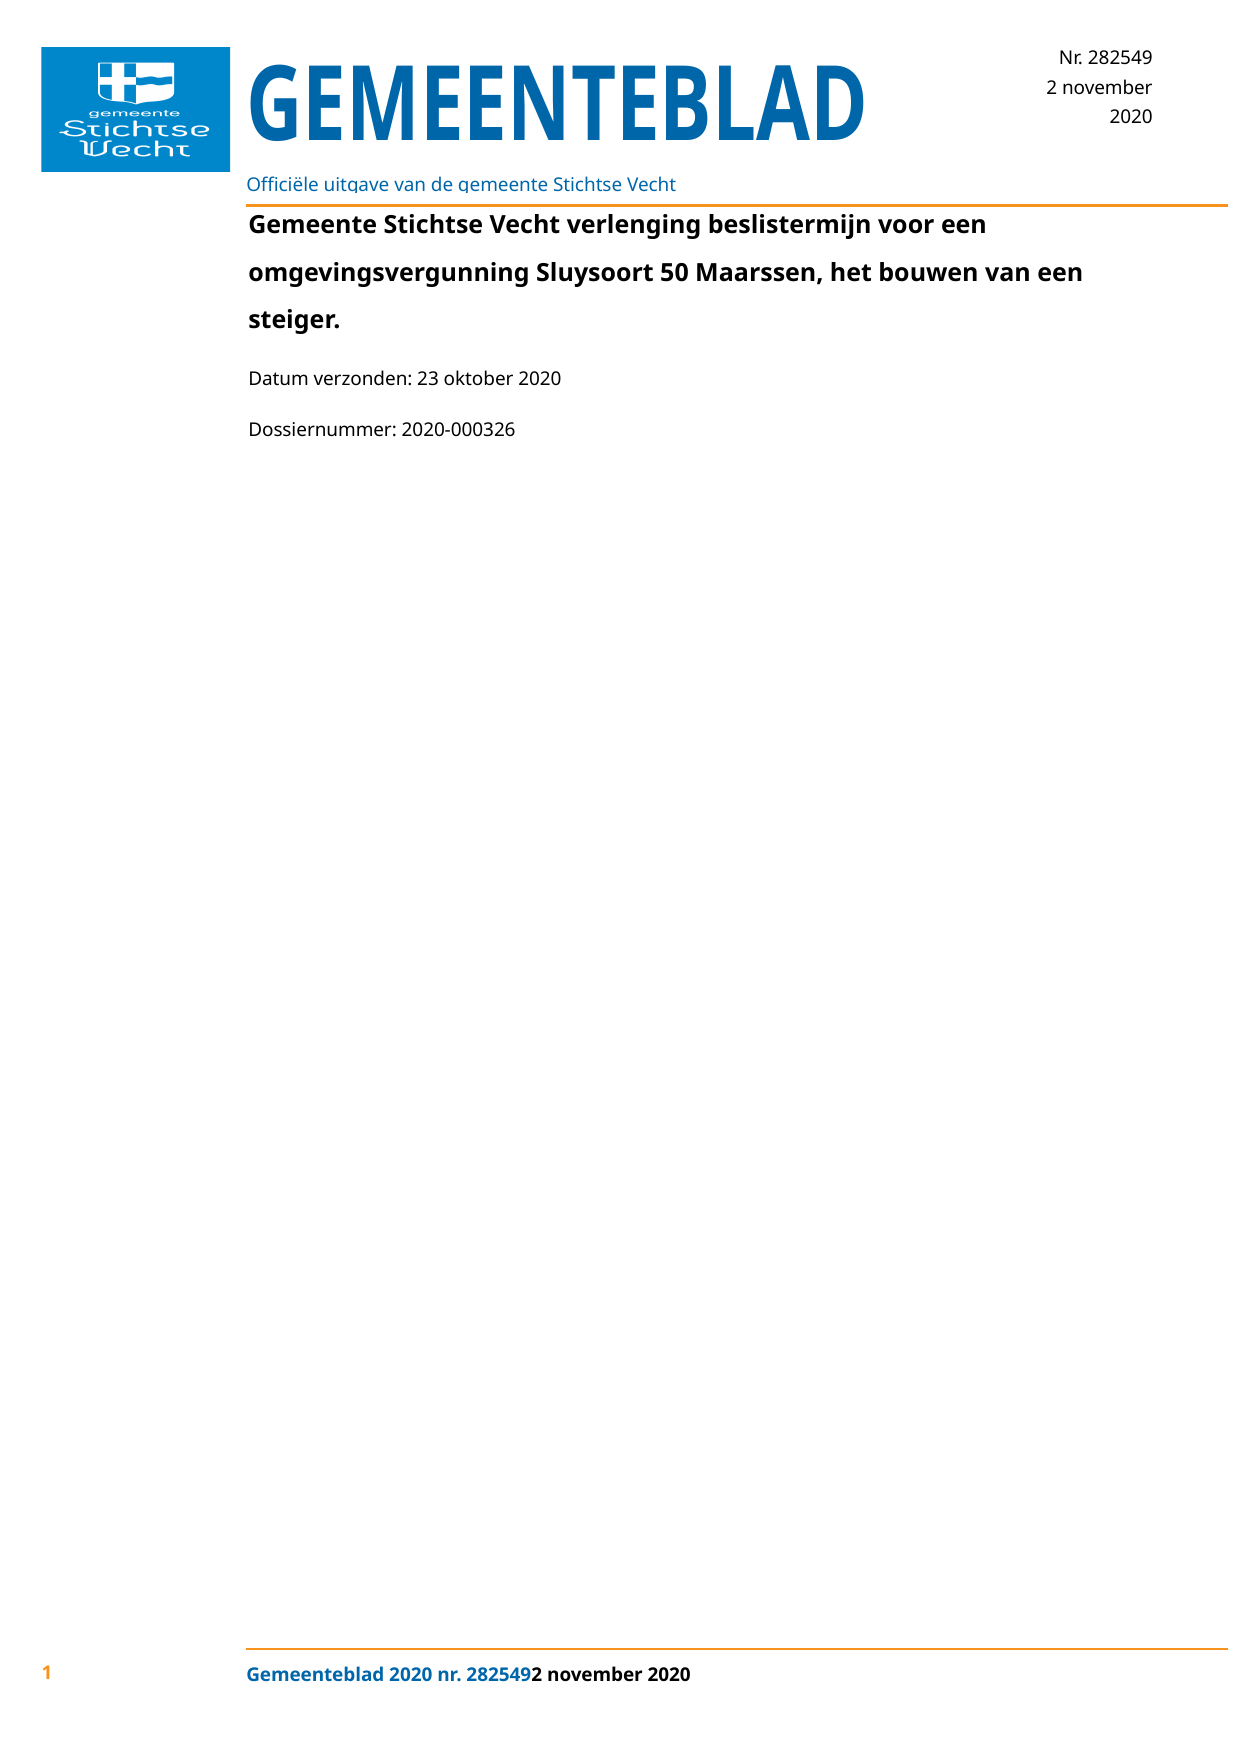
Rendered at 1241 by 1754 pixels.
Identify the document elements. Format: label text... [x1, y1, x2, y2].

text Datum verzonden: 23 oktober 2020 [248, 366, 1152, 391]
picture [137, 63, 174, 103]
text Dossiernummer: 2020-000326 [248, 416, 1152, 442]
picture [99, 63, 135, 101]
text Gemeente Stichtse Vecht verlenging beslistermijn voor een omgevingsvergunning Sluysoort 50 Maarssen, het bouwen van een steiger. [248, 207, 1152, 336]
